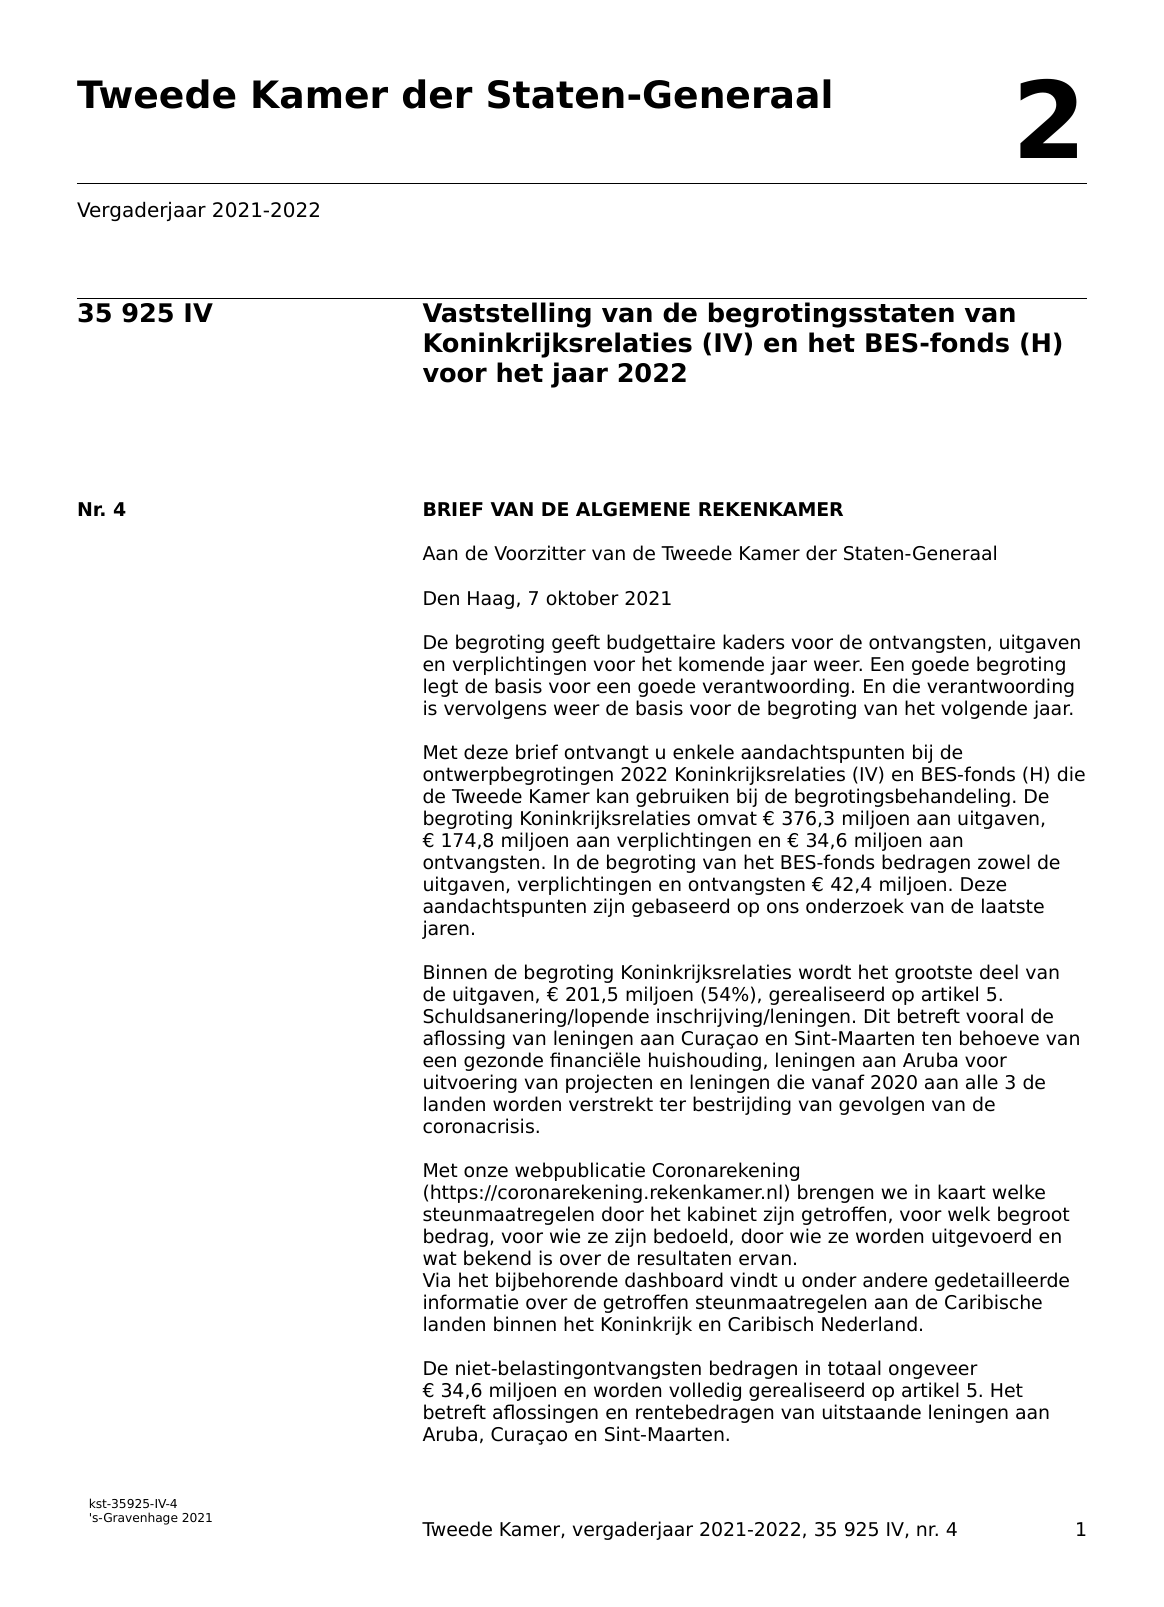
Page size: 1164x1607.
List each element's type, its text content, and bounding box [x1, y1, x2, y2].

table_header Tweede Kamer der Staten-Generaal [77, 59, 886, 183]
text Met onze webpublicatie Coronarekening (https://coronarekening.rekenkamer.nl) brengen we in kaart welke steunmaatregelen door het kabinet zijn getroffen, voor welk begroot bedrag, voor wie ze zijn bedoeld, door wie ze worden uitgevoerd en wat bekend is over de resultaten ervan. [422, 1160, 1087, 1269]
table_cell Vergaderjaar 2021-2022 [77, 184, 1087, 298]
subtitle 35 925 IV Vaststelling van de begrotingsstaten van Koninkrijksrelaties (IV) en het BES-fonds (H) voor het jaar 2022 [77, 299, 1087, 388]
text Met deze brief ontvangt u enkele aandachtspunten bij de ontwerpbegrotingen 2022 Koninkrijksrelaties (IV) en BES-fonds (H) die de Tweede Kamer kan gebruiken bij de begrotingsbehandeling. De begroting Koninkrijksrelaties omvat € 376,3 miljoen aan uitgaven, € 174,8 miljoen aan verplichtingen en € 34,6 miljoen aan ontvangsten. In de begroting van het BES-fonds bedragen zowel de uitgaven, verplichtingen en ontvangsten € 42,4 miljoen. Deze aandachtspunten zijn gebaseerd op ons onderzoek van de laatste jaren. [422, 742, 1087, 939]
text kst-35925-IV-4 [88, 1497, 323, 1511]
text 's-Gravenhage 2021 [88, 1511, 323, 1525]
text De niet-belastingontvangsten bedragen in totaal ongeveer € 34,6 miljoen en worden volledig gerealiseerd op artikel 5. Het betreft aflossingen en rentebedragen van uitstaande leningen aan Aruba, Curaçao en Sint-Maarten. [422, 1358, 1087, 1446]
text Aan de Voorzitter van de Tweede Kamer der Staten-Generaal [422, 543, 1087, 565]
text Via het bijbehorende dashboard vindt u onder andere gedetailleerde informatie over de getroffen steunmaatregelen aan de Caribische landen binnen het Koninkrijk en Caribisch Nederland. [422, 1269, 1087, 1336]
subtitle Nr. 4 BRIEF VAN DE ALGEMENE REKENKAMER [77, 499, 1087, 521]
text Den Haag, 7 oktober 2021 [422, 587, 1087, 609]
table_header 2 [886, 59, 1087, 183]
text Binnen de begroting Koninkrijksrelaties wordt het grootste deel van de uitgaven, € 201,5 miljoen (54%), gerealiseerd op artikel 5. Schuldsanering/lopende inschrijving/leningen. Dit betreft vooral de aflossing van leningen aan Curaçao en Sint-Maarten ten behoeve van een gezonde financiële huishouding, leningen aan Aruba voor uitvoering van projecten en leningen die vanaf 2020 aan alle 3 de landen worden verstrekt ter bestrijding van gevolgen van de coronacrisis. [422, 962, 1087, 1137]
text De begroting geeft budgettaire kaders voor de ontvangsten, uitgaven en verplichtingen voor het komende jaar weer. Een goede begroting legt de basis voor een goede verantwoording. En die verantwoording is vervolgens weer de basis voor de begroting van het volgende jaar. [422, 632, 1087, 719]
